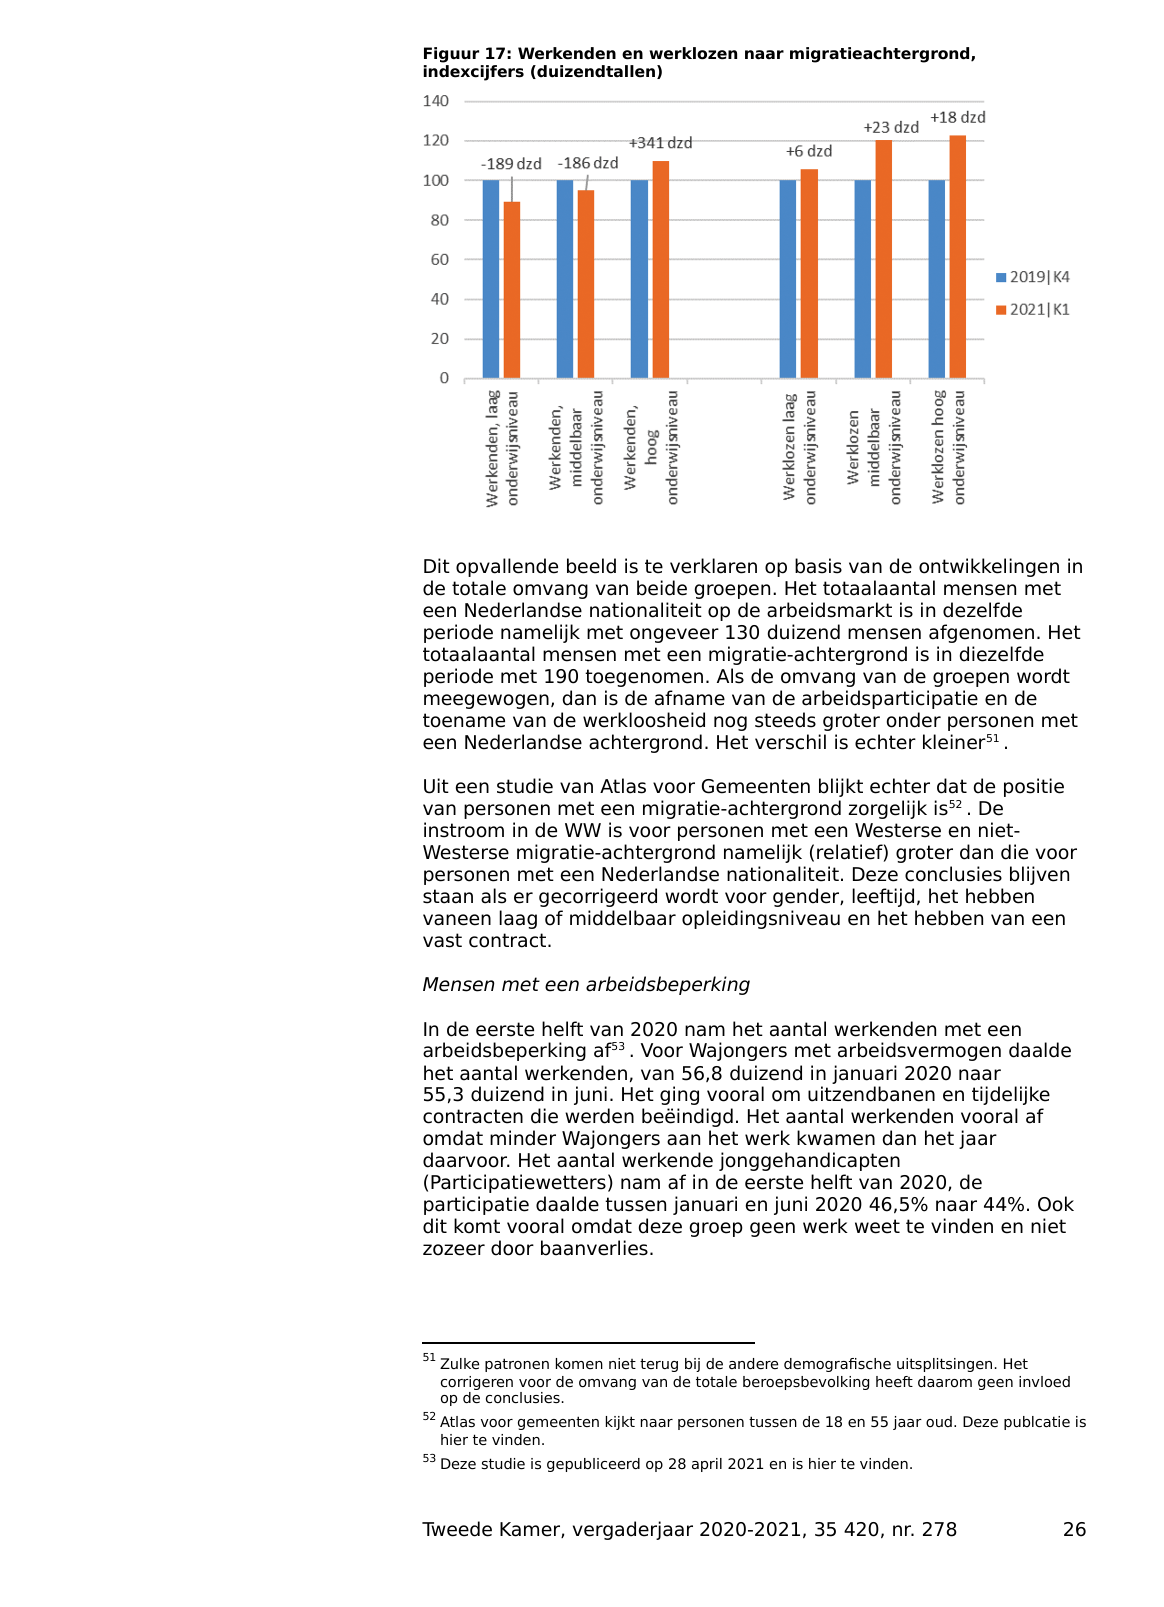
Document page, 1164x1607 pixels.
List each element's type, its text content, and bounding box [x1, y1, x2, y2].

text Uit een studie van Atlas voor Gemeenten blijkt echter dat de positie van personen met een migratie-achtergrond zorgelijk is. De instroom in de WW is voor personen met een Westerse en niet-Westerse migratie-achtergrond namelijk (relatief) groter dan die voor personen met een Nederlandse nationaliteit. Deze conclusies blijven staan als er gecorrigeerd wordt voor gender, leeftijd, het hebben vaneen laag of middelbaar opleidingsniveau en het hebben van een vast contract. [422, 776, 1087, 952]
text Deze studie is gepubliceerd op 28 april 2021 en is hier te vinden. [422, 1452, 1087, 1474]
text Atlas voor gemeenten kijkt naar personen tussen de 18 en 55 jaar oud. Deze publcatie is hier te vinden. [422, 1410, 1087, 1449]
text Dit opvallende beeld is te verklaren op basis van de ontwikkelingen in de totale omvang van beide groepen. Het totaalaantal mensen met een Nederlandse nationaliteit op de arbeidsmarkt is in dezelfde periode namelijk met ongeveer 130 duizend mensen afgenomen. Het totaalaantal mensen met een migratie-achtergrond is in diezelfde periode met 190 toegenomen. Als de omvang van de groepen wordt meegewogen, dan is de afname van de arbeidsparticipatie en de toename van de werkloosheid nog steeds groter onder personen met een Nederlandse achtergrond. Het verschil is echter kleiner. [422, 556, 1087, 754]
subtitle Mensen met een arbeidsbeperking [422, 974, 1087, 996]
text Figuur 17: Werkenden en werklozen naar migratieachtergrond, indexcijfers (duizendtallen) [422, 45, 1072, 81]
text Zulke patronen komen niet terug bij de andere demografische uitsplitsingen. Het corrigeren voor de omvang van de totale beroepsbevolking heeft daarom geen invloed op de conclusies. [422, 1352, 1087, 1407]
text In de eerste helft van 2020 nam het aantal werkenden met een arbeidsbeperking af. Voor Wajongers met arbeidsvermogen daalde het aantal werkenden, van 56,8 duizend in januari 2020 naar 55,3 duizend in juni. Het ging vooral om uitzendbanen en tijdelijke contracten die werden beëindigd. Het aantal werkenden vooral af omdat minder Wajongers aan het werk kwamen dan het jaar daarvoor. Het aantal werkende jonggehandicapten (Participatiewetters) nam af in de eerste helft van 2020, de participatie daalde tussen januari en juni 2020 46,5% naar 44%. Ook dit komt vooral omdat deze groep geen werk weet te vinden en niet zozeer door baanverlies. [422, 1018, 1087, 1260]
picture [422, 92, 1072, 512]
